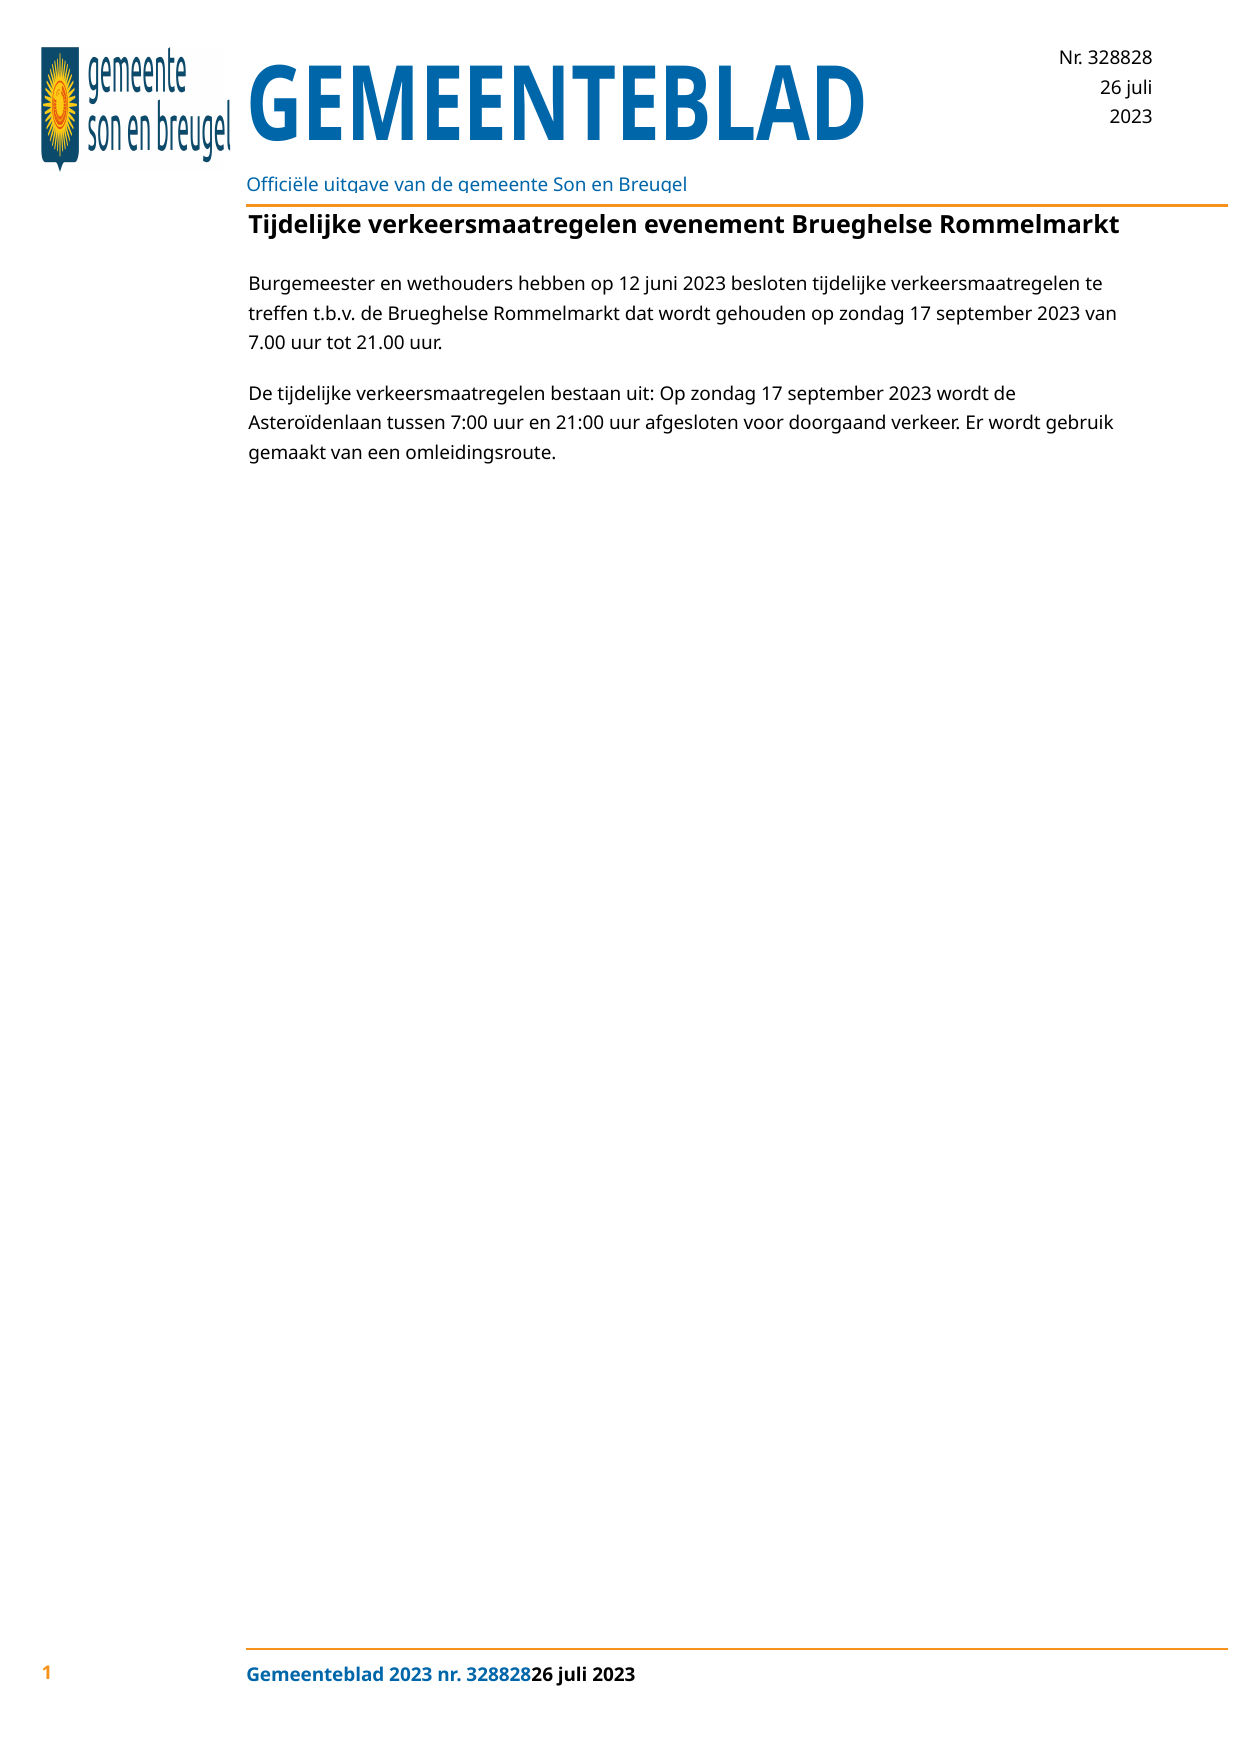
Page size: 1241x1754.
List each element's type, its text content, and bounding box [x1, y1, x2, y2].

text Burgemeester en wethouders hebben op 12 juni 2023 besloten tijdelijke verkeersmaatregelen te treffen t.b.v. de Brueghelse Rommelmarkt dat wordt gehouden op zondag 17 september 2023 van 7.00 uur tot 21.00 uur. [248, 270, 1152, 355]
text Tijdelijke verkeersmaatregelen evenement Brueghelse Rommelmarkt [248, 207, 1152, 241]
text De tijdelijke verkeersmaatregelen bestaan uit: Op zondag 17 september 2023 wordt de Asteroïdenlaan tussen 7:00 uur en 21:00 uur afgesloten voor doorgaand verkeer. Er wordt gebruik gemaakt van een omleidingsroute. [248, 380, 1152, 465]
picture [41, 47, 231, 172]
